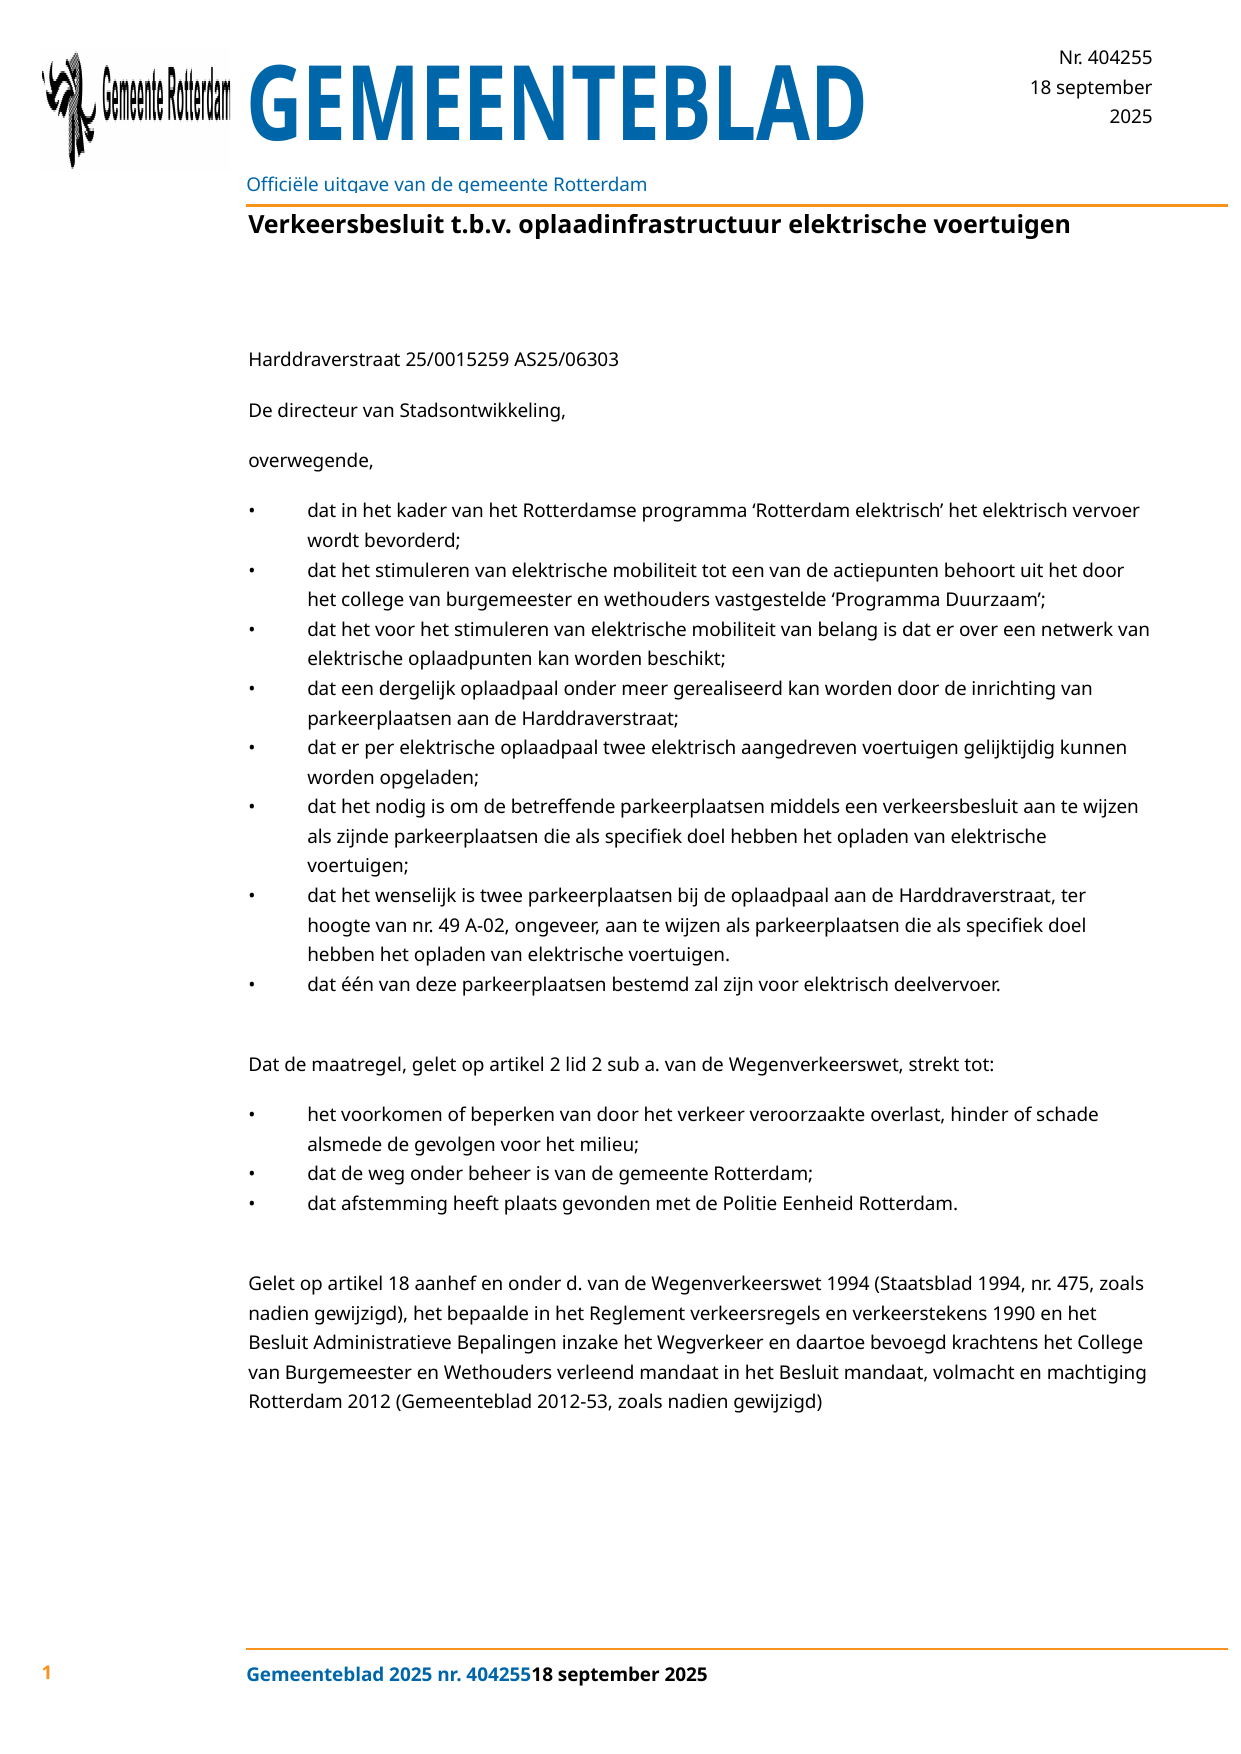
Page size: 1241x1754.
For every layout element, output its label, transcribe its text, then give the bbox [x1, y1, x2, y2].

list dat een dergelijk oplaadpaal onder meer gerealiseerd kan worden door de inrichting van parkeerplaatsen aan de Harddraverstraat; [248, 675, 1152, 731]
list dat afstemming heeft plaats gevonden met de Politie Eenheid Rotterdam. [248, 1190, 1152, 1216]
text overwegende, [248, 447, 1152, 473]
list het voorkomen of beperken van door het verkeer veroorzaakte overlast, hinder of schade alsmede de gevolgen voor het milieu; [248, 1101, 1152, 1157]
text Harddraverstraat 25/0015259 AS25/06303 [248, 346, 1152, 372]
text Gelet op artikel 18 aanhef en onder d. van de Wegenverkeerswet 1994 (Staatsblad 1994, nr. 475, zoals nadien gewijzigd), het bepaalde in het Reglement verkeersregels en verkeerstekens 1990 en het Besluit Administratieve Bepalingen inzake het Wegverkeer en daartoe bevoegd krachtens het College van Burgemeester en Wethouders verleend mandaat in het Besluit mandaat, volmacht en machtiging Rotterdam 2012 (Gemeenteblad 2012-53, zoals nadien gewijzigd) [248, 1270, 1152, 1414]
list dat het stimuleren van elektrische mobiliteit tot een van de actiepunten behoort uit het door het college van burgemeester en wethouders vastgestelde ‘Programma Duurzaam’; [248, 557, 1152, 612]
list dat één van deze parkeerplaatsen bestemd zal zijn voor elektrisch deelvervoer. [248, 971, 1152, 997]
text De directeur van Stadsontwikkeling, [248, 397, 1152, 423]
picture [41, 47, 231, 172]
text Verkeersbesluit t.b.v. oplaadinfrastructuur elektrische voertuigen [248, 207, 1152, 241]
text Dat de maatregel, gelet op artikel 2 lid 2 sub a. van de Wegenverkeerswet, strekt tot: [248, 1051, 1152, 1077]
list dat er per elektrische oplaadpaal twee elektrisch aangedreven voertuigen gelijktijdig kunnen worden opgeladen; [248, 734, 1152, 790]
list dat in het kader van het Rotterdamse programma ‘Rotterdam elektrisch’ het elektrisch vervoer wordt bevorderd; [248, 498, 1152, 553]
list dat het nodig is om de betreffende parkeerplaatsen middels een verkeersbesluit aan te wijzen als zijnde parkeerplaatsen die als specifiek doel hebben het opladen van elektrische voertuigen; [248, 793, 1152, 878]
list dat het wenselijk is twee parkeerplaatsen bij de oplaadpaal aan de Harddraverstraat, ter hoogte van nr. 49 A-02, ongeveer, aan te wijzen als parkeerplaatsen die als specifiek doel hebben het opladen van elektrische voertuigen. [248, 882, 1152, 967]
list dat de weg onder beheer is van de gemeente Rotterdam; [248, 1161, 1152, 1186]
list dat het voor het stimuleren van elektrische mobiliteit van belang is dat er over een netwerk van elektrische oplaadpunten kan worden beschikt; [248, 616, 1152, 671]
